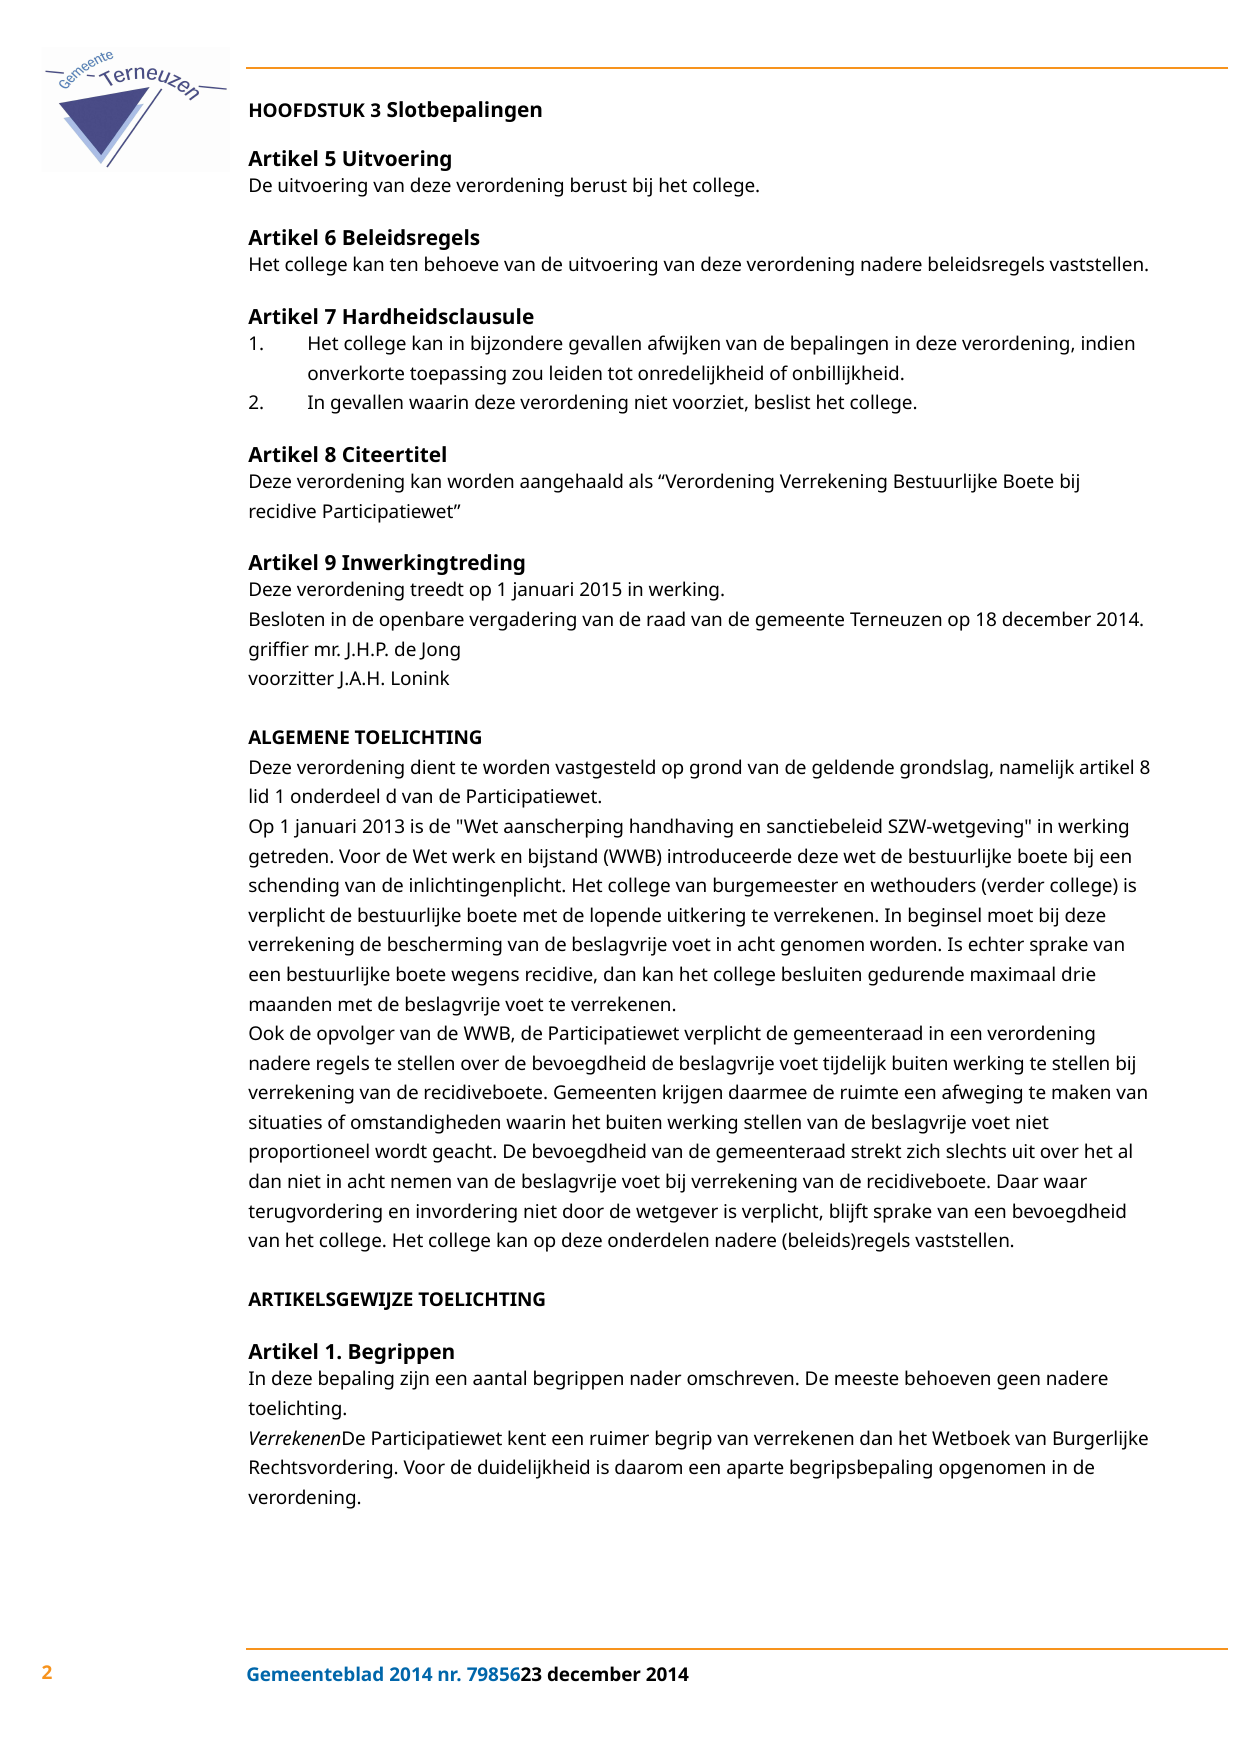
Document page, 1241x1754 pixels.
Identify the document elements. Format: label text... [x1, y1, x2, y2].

text Ook de opvolger van de WWB, de Participatiewet verplicht de gemeenteraad in een verordening nadere regels te stellen over de bevoegdheid de beslagvrije voet tijdelijk buiten werking te stellen bij verrekening van de recidiveboete. Gemeenten krijgen daarmee de ruimte een afweging te maken van situaties of omstandigheden waarin het buiten werking stellen van de beslagvrije voet niet proportioneel wordt geacht. De bevoegdheid van de gemeenteraad strekt zich slechts uit over het al dan niet in acht nemen van de beslagvrije voet bij verrekening van de recidiveboete. Daar waar terugvordering en invordering niet door de wetgever is verplicht, blijft sprake van een bevoegdheid van het college. Het college kan op deze onderdelen nadere (beleids)regels vaststellen. [248, 1020, 1152, 1253]
text ALGEMENE TOELICHTING [248, 724, 1152, 750]
text Artikel 8 Citeertitel [248, 440, 1152, 468]
text Artikel 7 Hardheidsclausule [248, 302, 1152, 330]
text In deze bepaling zijn een aantal begrippen nader omschreven. De meeste behoeven geen nadere toelichting. [248, 1366, 1152, 1421]
text VerrekenenDe Participatiewet kent een ruimer begrip van verrekenen dan het Wetboek van Burgerlijke Rechtsvordering. Voor de duidelijkheid is daarom een aparte begripsbepaling opgenomen in de verordening. [248, 1425, 1152, 1509]
picture [41, 47, 231, 172]
text ARTIKELSGEWIJZE TOELICHTING [248, 1287, 1152, 1312]
list Het college kan in bijzondere gevallen afwijken van de bepalingen in deze verordening, indien onverkorte toepassing zou leiden tot onredelijkheid of onbillijkheid. [248, 330, 1152, 386]
text Deze verordening kan worden aangehaald als “Verordening Verrekening Bestuurlijke Boete bij recidive Participatiewet” [248, 468, 1152, 523]
text Artikel 5 Uitvoering [248, 144, 1152, 172]
text Deze verordening treedt op 1 januari 2015 in werking. [248, 577, 1152, 602]
text Het college kan ten behoeve van de uitvoering van deze verordening nadere beleidsregels vaststellen. [248, 251, 1152, 277]
text Artikel 1. Begrippen [248, 1337, 1152, 1366]
text Artikel 6 Beleidsregels [248, 223, 1152, 251]
text Artikel 9 Inwerkingtreding [248, 548, 1152, 577]
text Op 1 januari 2013 is de "Wet aanscherping handhaving en sanctiebeleid SZW-wetgeving" in werking getreden. Voor de Wet werk en bijstand (WWB) introduceerde deze wet de bestuurlijke boete bij een schending van de inlichtingenplicht. Het college van burgemeester en wethouders (verder college) is verplicht de bestuurlijke boete met de lopende uitkering te verrekenen. In beginsel moet bij deze verrekening de bescherming van de beslagvrije voet in acht genomen worden. Is echter sprake van een bestuurlijke boete wegens recidive, dan kan het college besluiten gedurende maximaal drie maanden met de beslagvrije voet te verrekenen. [248, 813, 1152, 1017]
text HOOFDSTUK 3 Slotbepalingen [248, 95, 1152, 123]
list In gevallen waarin deze verordening niet voorziet, beslist het college. [248, 389, 1152, 415]
text Deze verordening dient te worden vastgesteld op grond van de geldende grondslag, namelijk artikel 8 lid 1 onderdeel d van de Participatiewet. [248, 754, 1152, 809]
text voorzitter J.A.H. Lonink [248, 665, 1152, 691]
text De uitvoering van deze verordening berust bij het college. [248, 172, 1152, 198]
text griffier mr. J.H.P. de Jong [248, 636, 1152, 662]
text Besloten in de openbare vergadering van de raad van de gemeente Terneuzen op 18 december 2014. [248, 606, 1152, 632]
